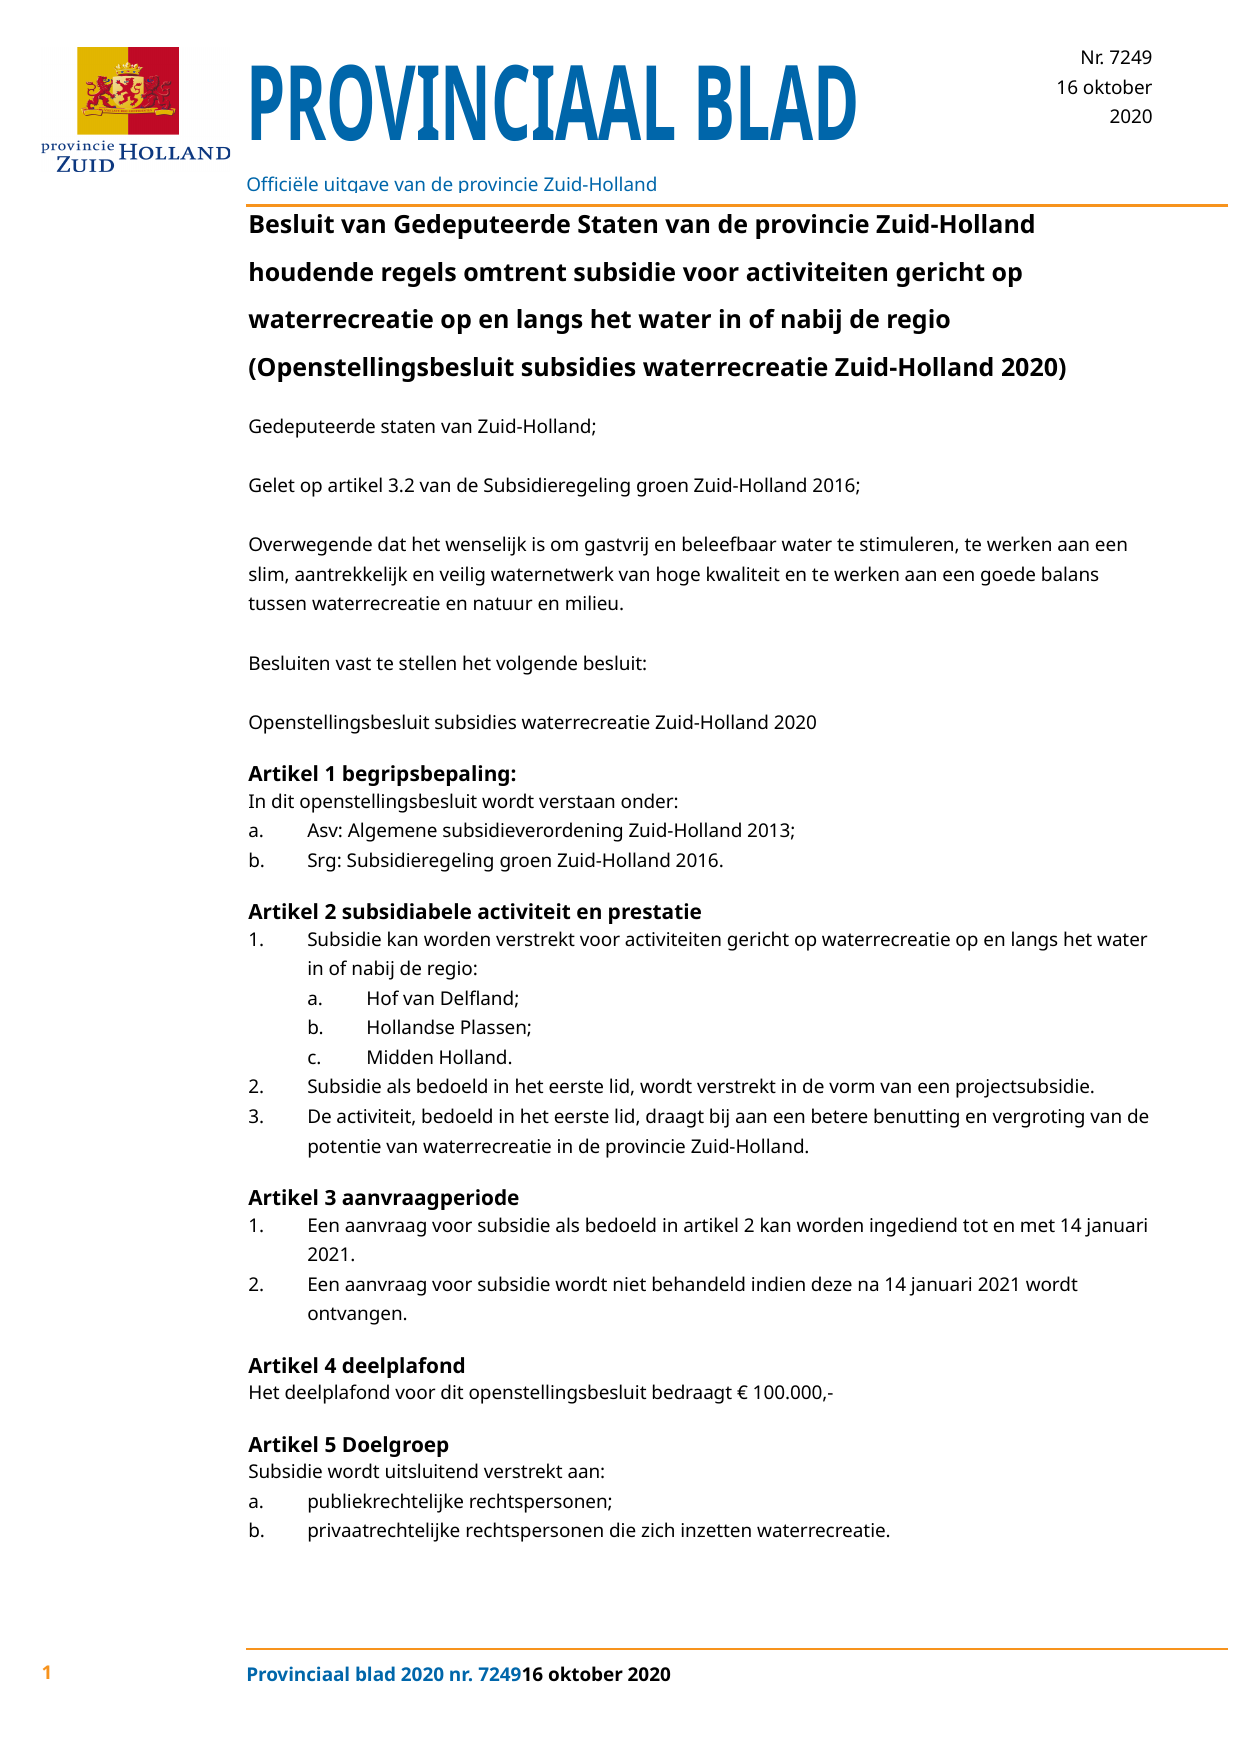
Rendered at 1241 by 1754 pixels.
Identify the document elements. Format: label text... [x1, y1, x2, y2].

text Artikel 5 Doelgroep [248, 1430, 1152, 1458]
list Een aanvraag voor subsidie wordt niet behandeld indien deze na 14 januari 2021 wordt ontvangen. [248, 1271, 1152, 1326]
list Een aanvraag voor subsidie als bedoeld in artikel 2 kan worden ingediend tot en met 14 januari 2021. [248, 1212, 1152, 1267]
text Artikel 3 aanvraagperiode [248, 1183, 1152, 1212]
text Openstellingsbesluit subsidies waterrecreatie Zuid-Holland 2020 [248, 709, 1152, 735]
text Artikel 1 begripsbepaling: [248, 759, 1152, 788]
picture [41, 47, 231, 172]
text Het deelplafond voor dit openstellingsbesluit bedraagt € 100.000,- [248, 1379, 1152, 1405]
list Srg: Subsidieregeling groen Zuid-Holland 2016. [248, 847, 1152, 873]
text Besluit van Gedeputeerde Staten van de provincie Zuid-Holland houdende regels omtrent subsidie voor activiteiten gericht op waterrecreatie op en langs het water in of nabij de regio (Openstellingsbesluit subsidies waterrecreatie Zuid-Holland 2020) [248, 207, 1152, 384]
text Overwegende dat het wenselijk is om gastvrij en beleefbaar water te stimuleren, te werken aan een slim, aantrekkelijk en veilig waternetwerk van hoge kwaliteit en te werken aan een goede balans tussen waterrecreatie en natuur en milieu. [248, 531, 1152, 616]
list Hof van Delfland; [307, 985, 1152, 1011]
list Hollandse Plassen; [307, 1014, 1152, 1040]
text Besluiten vast te stellen het volgende besluit: [248, 650, 1152, 676]
list publiekrechtelijke rechtspersonen; [248, 1488, 1152, 1513]
list Subsidie kan worden verstrekt voor activiteiten gericht op waterrecreatie op en langs het water in of nabij de regio: [248, 926, 1152, 981]
text Subsidie wordt uitsluitend verstrekt aan: [248, 1458, 1152, 1484]
text Artikel 4 deelplafond [248, 1351, 1152, 1379]
text Artikel 2 subsidiabele activiteit en prestatie [248, 897, 1152, 926]
text In dit openstellingsbesluit wordt verstaan onder: [248, 788, 1152, 813]
list privaatrechtelijke rechtspersonen die zich inzetten waterrecreatie. [248, 1517, 1152, 1543]
list Asv: Algemene subsidieverordening Zuid-Holland 2013; [248, 817, 1152, 843]
list Midden Holland. [307, 1044, 1152, 1070]
text Gedeputeerde staten van Zuid-Holland; [248, 413, 1152, 439]
list De activiteit, bedoeld in het eerste lid, draagt bij aan een betere benutting en vergroting van de potentie van waterrecreatie in de provincie Zuid-Holland. [248, 1103, 1152, 1159]
text Gelet op artikel 3.2 van de Subsidieregeling groen Zuid-Holland 2016; [248, 472, 1152, 498]
list Subsidie als bedoeld in het eerste lid, wordt verstrekt in de vorm van een projectsubsidie. [248, 1074, 1152, 1099]
